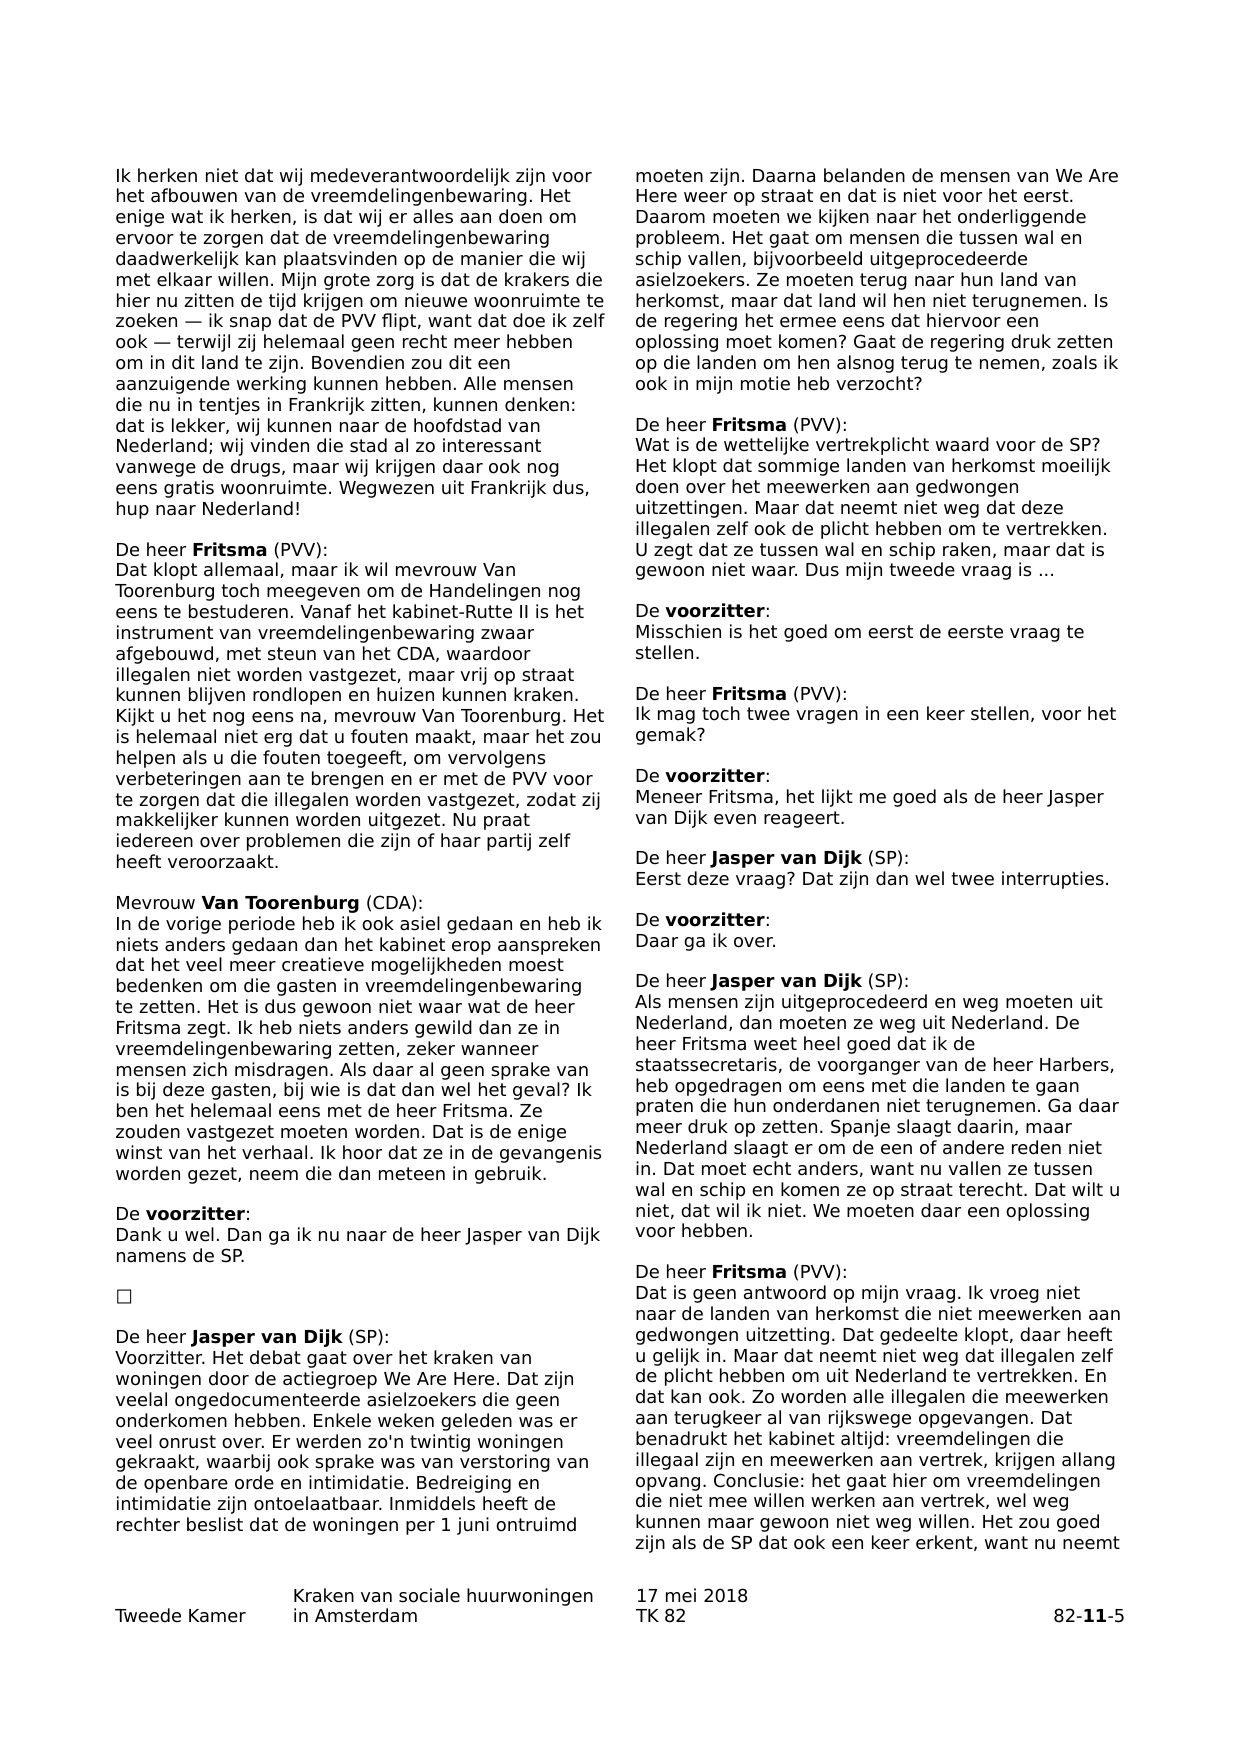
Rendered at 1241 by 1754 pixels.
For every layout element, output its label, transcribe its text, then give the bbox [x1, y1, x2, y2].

text Daar ga ik over. [635, 931, 1125, 951]
text Dank u wel. Dan ga ik nu naar de heer Jasper van Dijk namens de SP. [115, 1225, 605, 1267]
text De heer Fritsma (PVV): [635, 1262, 1125, 1283]
text De voorzitter: [635, 910, 1125, 931]
text De voorzitter: [635, 766, 1125, 787]
text De voorzitter: [635, 601, 1125, 622]
text De heer Fritsma (PVV): [115, 539, 605, 560]
text De heer Jasper van Dijk (SP): [115, 1327, 605, 1348]
text Mevrouw Van Toorenburg (CDA): [115, 893, 605, 913]
text De heer Fritsma (PVV): [635, 414, 1125, 435]
text Wat is de wettelijke vertrekplicht waard voor de SP? Het klopt dat sommige landen van herkomst moeilijk doen over het meewerken aan gedwongen uitzettingen. Maar dat neemt niet weg dat deze illegalen zelf ook de plicht hebben om te vertrekken. U zegt dat ze tussen wal en schip raken, maar dat is gewoon niet waar. Dus mijn tweede vraag is ... [635, 435, 1125, 581]
text De heer Jasper van Dijk (SP): [635, 848, 1125, 869]
text Ik herken niet dat wij medeverantwoordelijk zijn voor het afbouwen van de vreemdelingenbewaring. Het enige wat ik herken, is dat wij er alles aan doen om ervoor te zorgen dat de vreemdelingenbewaring daadwerkelijk kan plaatsvinden op de manier die wij met elkaar willen. Mijn grote zorg is dat de krakers die hier nu zitten de tijd krijgen om nieuwe woonruimte te zoeken — ik snap dat de PVV flipt, want dat doe ik zelf ook — terwijl zij helemaal geen recht meer hebben om in dit land te zijn. Bovendien zou dit een aanzuigende werking kunnen hebben. Alle mensen die nu in tentjes in Frankrijk zitten, kunnen denken: dat is lekker, wij kunnen naar de hoofdstad van Nederland; wij vinden die stad al zo interessant vanwege de drugs, maar wij krijgen daar ook nog eens gratis woonruimte. Wegwezen uit Frankrijk dus, hup naar Nederland! [115, 165, 605, 519]
text De heer Fritsma (PVV): [635, 683, 1125, 704]
text moeten zijn. Daarna belanden de mensen van We Are Here weer op straat en dat is niet voor het eerst. Daarom moeten we kijken naar het onderliggende probleem. Het gaat om mensen die tussen wal en schip vallen, bijvoorbeeld uitgeprocedeerde asielzoekers. Ze moeten terug naar hun land van herkomst, maar dat land wil hen niet terugnemen. Is de regering het ermee eens dat hiervoor een oplossing moet komen? Gaat de regering druk zetten op die landen om hen alsnog terug te nemen, zoals ik ook in mijn motie heb verzocht? [635, 165, 1125, 394]
text Eerst deze vraag? Dat zijn dan wel twee interrupties. [635, 869, 1125, 890]
text Meneer Fritsma, het lijkt me goed als de heer Jasper van Dijk even reageert. [635, 787, 1125, 828]
text Ik mag toch twee vragen in een keer stellen, voor het gemak? [635, 704, 1125, 746]
text Misschien is het goed om eerst de eerste vraag te stellen. [635, 622, 1125, 663]
text ⬜ [115, 1287, 605, 1307]
text Voorzitter. Het debat gaat over het kraken van woningen door de actiegroep We Are Here. Dat zijn veelal ongedocumenteerde asielzoekers die geen onderkomen hebben. Enkele weken geleden was er veel onrust over. Er werden zo'n twintig woningen gekraakt, waarbij ook sprake was van verstoring van de openbare orde en intimidatie. Bedreiging en intimidatie zijn ontoelaatbaar. Inmiddels heeft de rechter beslist dat de woningen per 1 juni ontruimd [115, 1348, 605, 1536]
text Dat is geen antwoord op mijn vraag. Ik vroeg niet naar de landen van herkomst die niet meewerken aan gedwongen uitzetting. Dat gedeelte klopt, daar heeft u gelijk in. Maar dat neemt niet weg dat illegalen zelf de plicht hebben om uit Nederland te vertrekken. En dat kan ook. Zo worden alle illegalen die meewerken aan terugkeer al van rijkswege opgevangen. Dat benadrukt het kabinet altijd: vreemdelingen die illegaal zijn en meewerken aan vertrek, krijgen allang opvang. Conclusie: het gaat hier om vreemdelingen die niet mee willen werken aan vertrek, wel weg kunnen maar gewoon niet weg willen. Het zou goed zijn als de SP dat ook een keer erkent, want nu neemt [635, 1283, 1125, 1554]
text In de vorige periode heb ik ook asiel gedaan en heb ik niets anders gedaan dan het kabinet erop aanspreken dat het veel meer creatieve mogelijkheden moest bedenken om die gasten in vreemdelingenbewaring te zetten. Het is dus gewoon niet waar wat de heer Fritsma zegt. Ik heb niets anders gewild dan ze in vreemdelingenbewaring zetten, zeker wanneer mensen zich misdragen. Als daar al geen sprake van is bij deze gasten, bij wie is dat dan wel het geval? Ik ben het helemaal eens met de heer Fritsma. Ze zouden vastgezet moeten worden. Dat is de enige winst van het verhaal. Ik hoor dat ze in de gevangenis worden gezet, neem die dan meteen in gebruik. [115, 913, 605, 1184]
text De voorzitter: [115, 1204, 605, 1225]
text Dat klopt allemaal, maar ik wil mevrouw Van Toorenburg toch meegeven om de Handelingen nog eens te bestuderen. Vanaf het kabinet-Rutte II is het instrument van vreemdelingenbewaring zwaar afgebouwd, met steun van het CDA, waardoor illegalen niet worden vastgezet, maar vrij op straat kunnen blijven rondlopen en huizen kunnen kraken. Kijkt u het nog eens na, mevrouw Van Toorenburg. Het is helemaal niet erg dat u fouten maakt, maar het zou helpen als u die fouten toegeeft, om vervolgens verbeteringen aan te brengen en er met de PVV voor te zorgen dat die illegalen worden vastgezet, zodat zij makkelijker kunnen worden uitgezet. Nu praat iedereen over problemen die zijn of haar partij zelf heeft veroorzaakt. [115, 560, 605, 873]
text Als mensen zijn uitgeprocedeerd en weg moeten uit Nederland, dan moeten ze weg uit Nederland. De heer Fritsma weet heel goed dat ik de staatssecretaris, de voorganger van de heer Harbers, heb opgedragen om eens met die landen te gaan praten die hun onderdanen niet terugnemen. Ga daar meer druk op zetten. Spanje slaagt daarin, maar Nederland slaagt er om de een of andere reden niet in. Dat moet echt anders, want nu vallen ze tussen wal en schip en komen ze op straat terecht. Dat wilt u niet, dat wil ik niet. We moeten daar een oplossing voor hebben. [635, 992, 1125, 1242]
text De heer Jasper van Dijk (SP): [635, 971, 1125, 992]
